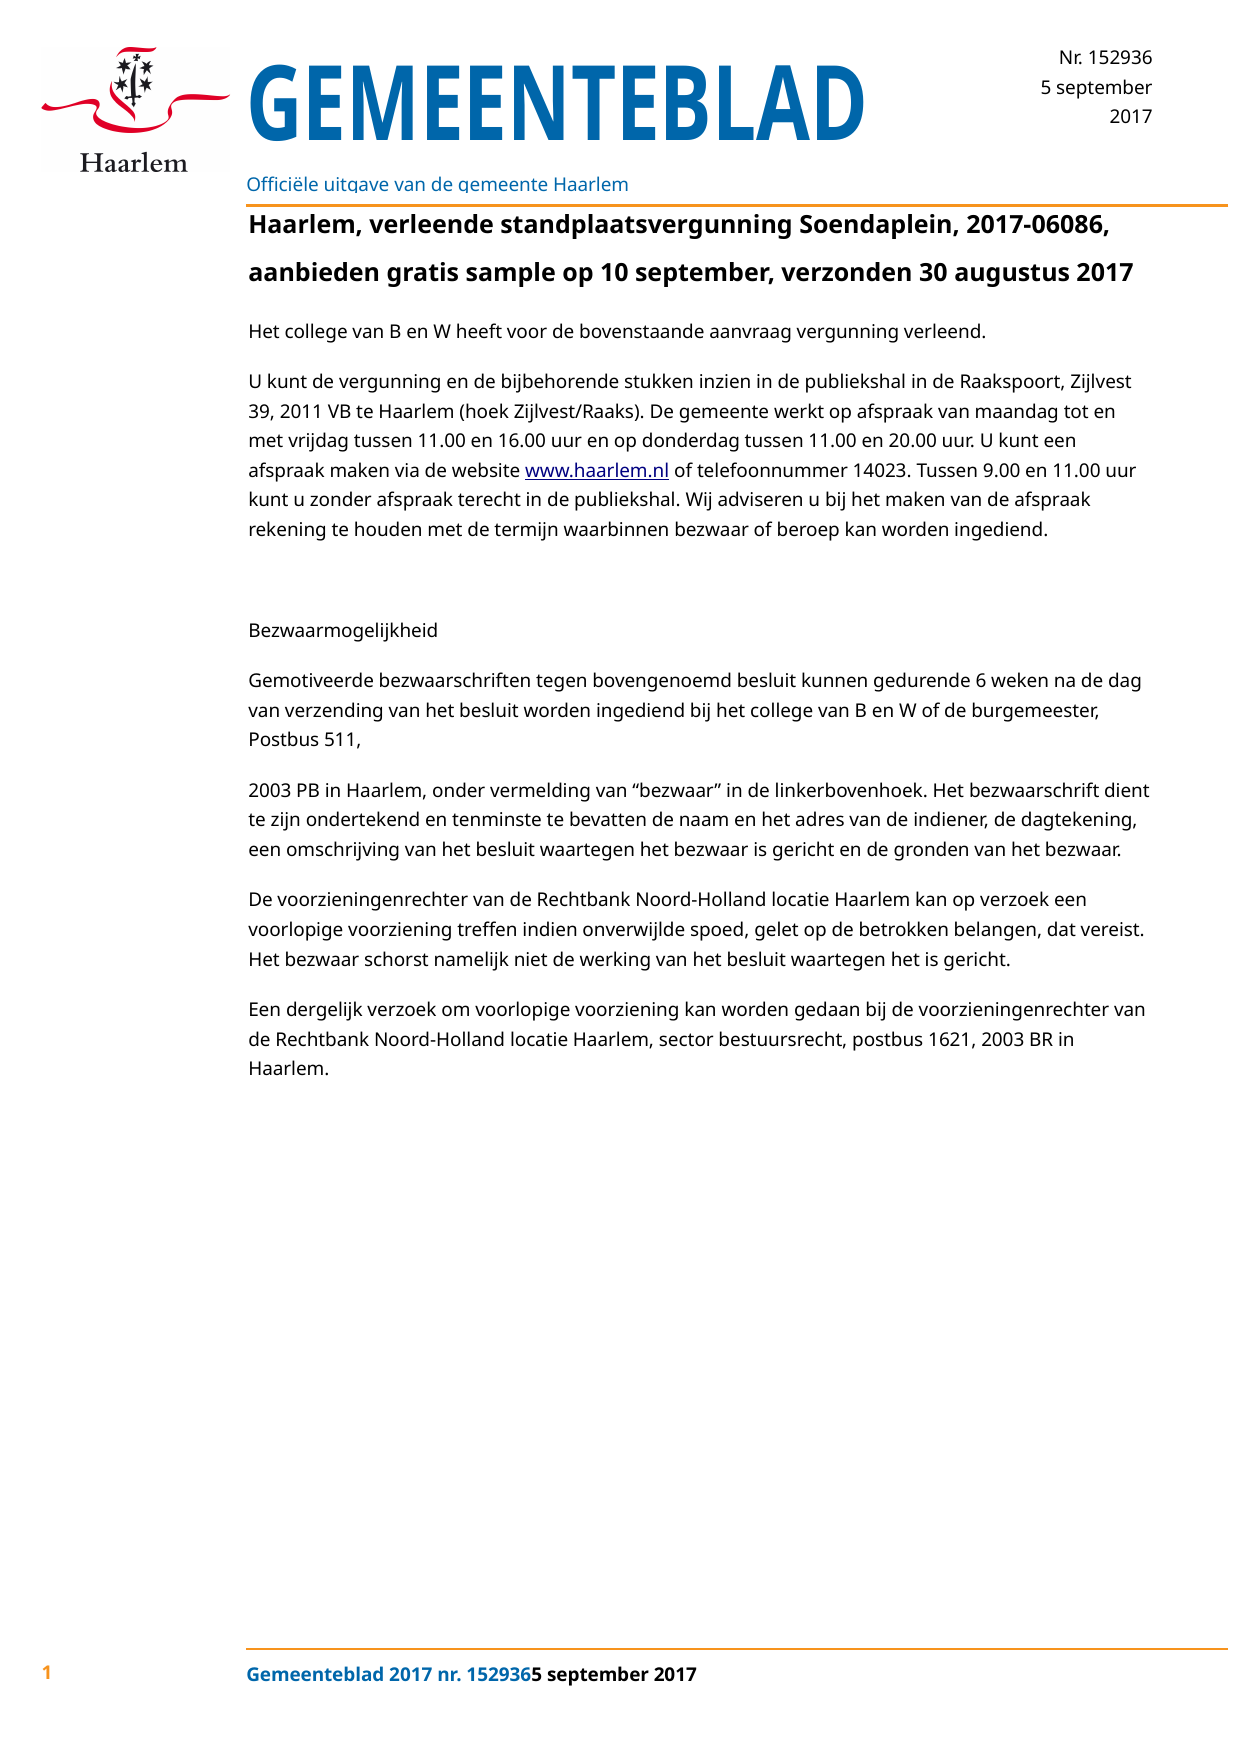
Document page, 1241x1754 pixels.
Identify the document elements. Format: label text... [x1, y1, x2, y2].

text De voorzieningenrechter van de Rechtbank Noord-Holland locatie Haarlem kan op verzoek een voorlopige voorziening treffen indien onverwijlde spoed, gelet op de betrokken belangen, dat vereist. Het bezwaar schorst namelijk niet de werking van het besluit waartegen het is gericht. [248, 887, 1152, 972]
picture [41, 47, 231, 172]
text Gemotiveerde bezwaarschriften tegen bovengenoemd besluit kunnen gedurende 6 weken na de dag van verzending van het besluit worden ingediend bij het college van B en W of de burgemeester, Postbus 511, [248, 667, 1152, 752]
text U kunt de vergunning en de bijbehorende stukken inzien in de publiekshal in de Raakspoort, Zijlvest 39, 2011 VB te Haarlem (hoek Zijlvest/Raaks). De gemeente werkt op afspraak van maandag tot en met vrijdag tussen 11.00 en 16.00 uur en op donderdag tussen 11.00 en 20.00 uur. U kunt een afspraak maken via de website www.haarlem.nl of telefoonnummer 14023. Tussen 9.00 en 11.00 uur kunt u zonder afspraak terecht in de publiekshal. Wij adviseren u bij het maken van de afspraak rekening te houden met de termijn waarbinnen bezwaar of beroep kan worden ingediend. [248, 368, 1152, 542]
text Een dergelijk verzoek om voorlopige voorziening kan worden gedaan bij de voorzieningenrechter van de Rechtbank Noord-Holland locatie Haarlem, sector bestuursrecht, postbus 1621, 2003 BR in Haarlem. [248, 996, 1152, 1081]
text Bezwaarmogelijkheid [248, 617, 1152, 643]
text Haarlem, verleende standplaatsvergunning Soendaplein, 2017-06086, aanbieden gratis sample op 10 september, verzonden 30 augustus 2017 [248, 207, 1152, 288]
text Het college van B en W heeft voor de bovenstaande aanvraag vergunning verleend. [248, 318, 1152, 344]
text 2003 PB in Haarlem, onder vermelding van “bezwaar” in de linkerbovenhoek. Het bezwaarschrift dient te zijn ondertekend en tenminste te bevatten de naam en het adres van de indiener, de dagtekening, een omschrijving van het besluit waartegen het bezwaar is gericht en de gronden van het bezwaar. [248, 777, 1152, 862]
